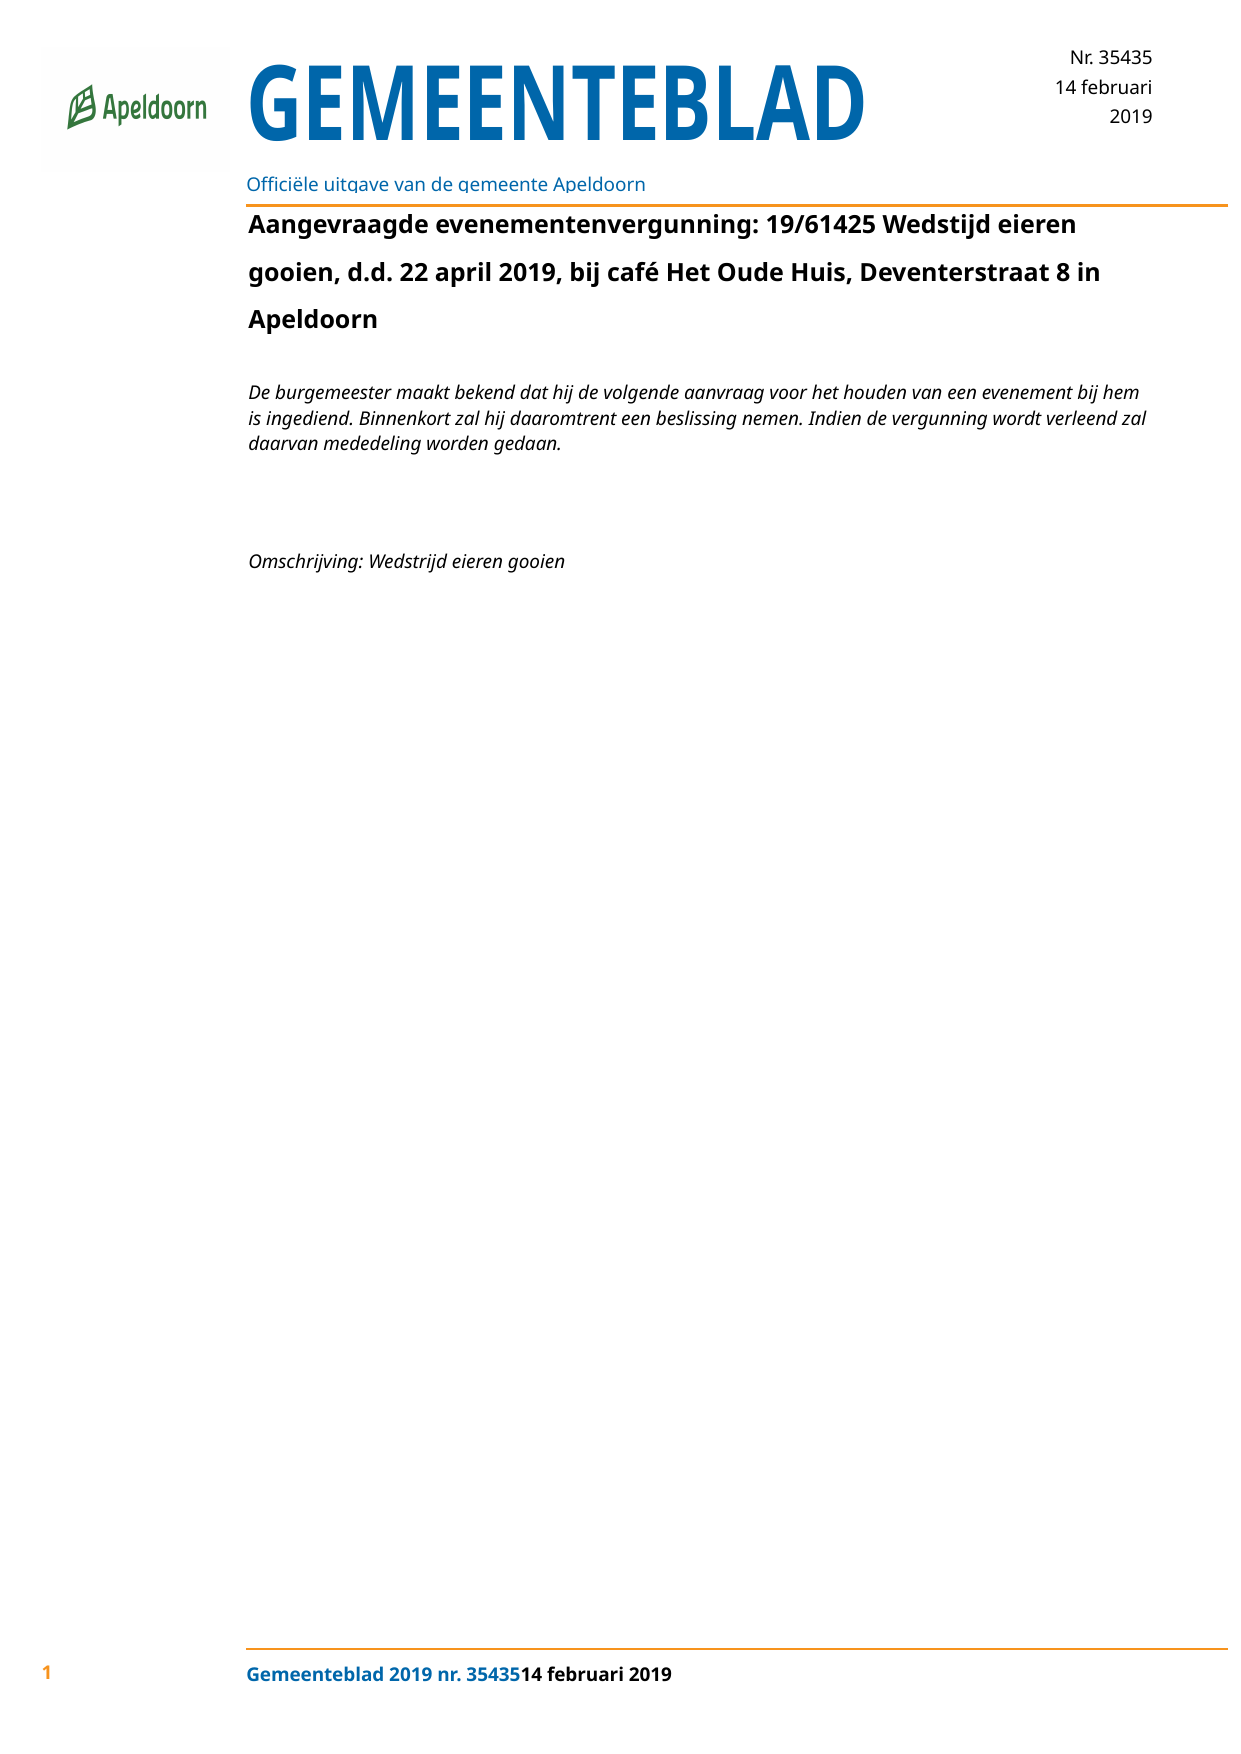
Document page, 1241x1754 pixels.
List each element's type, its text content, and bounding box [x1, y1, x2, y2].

text Omschrijving: Wedstrijd eieren gooien [248, 548, 1152, 574]
picture [41, 47, 231, 172]
text De burgemeester maakt bekend dat hij de volgende aanvraag voor het houden van een evenement bij hem is ingediend. Binnenkort zal hij daaromtrent een beslissing nemen. Indien de vergunning wordt verleend zal daarvan mededeling worden gedaan. [248, 379, 1152, 456]
text Aangevraagde evenementenvergunning: 19/61425 Wedstijd eieren gooien, d.d. 22 april 2019, bij café Het Oude Huis, Deventerstraat 8 in Apeldoorn [248, 207, 1152, 336]
